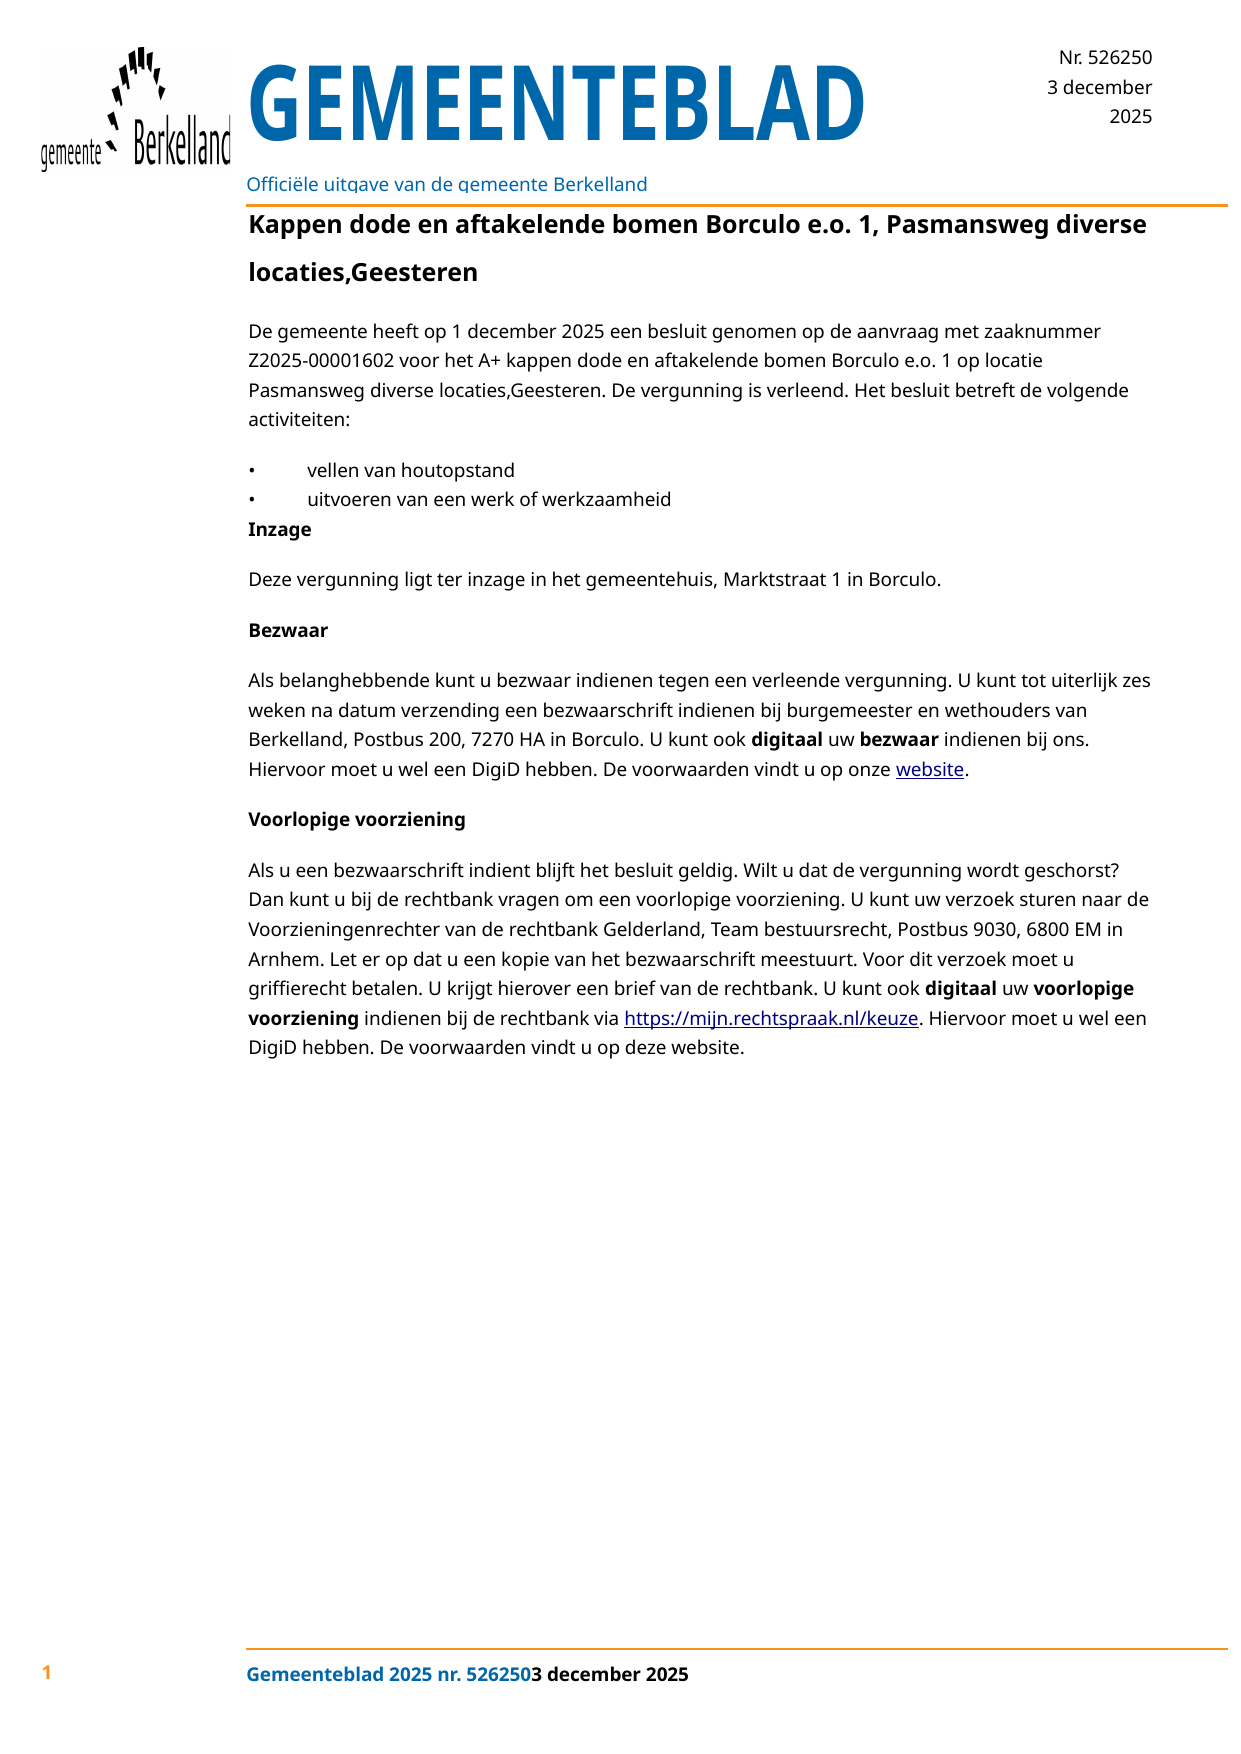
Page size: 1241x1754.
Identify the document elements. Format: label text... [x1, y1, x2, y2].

text De gemeente heeft op 1 december 2025 een besluit genomen op de aanvraag met zaaknummer Z2025-00001602 voor het A+ kappen dode en aftakelende bomen Borculo e.o. 1 op locatie Pasmansweg diverse locaties,Geesteren. De vergunning is verleend. Het besluit betreft de volgende activiteiten: [248, 318, 1152, 432]
text Als u een bezwaarschrift indient blijft het besluit geldig. Wilt u dat de vergunning wordt geschorst? Dan kunt u bij de rechtbank vragen om een voorlopige voorziening. U kunt uw verzoek sturen naar de Voorzieningenrechter van de rechtbank Gelderland, Team bestuursrecht, Postbus 9030, 6800 EM in Arnhem. Let er op dat u een kopie van het bezwaarschrift meestuurt. Voor dit verzoek moet u griffierecht betalen. U krijgt hierover een brief van de rechtbank. U kunt ook digitaal uw voorlopige voorziening indienen bij de rechtbank via https://mijn.rechtspraak.nl/keuze. Hiervoor moet u wel een DigiD hebben. De voorwaarden vindt u op deze website. [248, 857, 1152, 1060]
text Inzage [248, 516, 1152, 542]
list uitvoeren van een werk of werkzaamheid [248, 487, 1152, 512]
text Kappen dode en aftakelende bomen Borculo e.o. 1, Pasmansweg diverse locaties,Geesteren [248, 207, 1152, 288]
text Bezwaar [248, 617, 1152, 643]
list vellen van houtopstand [248, 457, 1152, 483]
text Als belanghebbende kunt u bezwaar indienen tegen een verleende vergunning. U kunt tot uiterlijk zes weken na datum verzending een bezwaarschrift indienen bij burgemeester en wethouders van Berkelland, Postbus 200, 7270 HA in Borculo. U kunt ook digitaal uw bezwaar indienen bij ons. Hiervoor moet u wel een DigiD hebben. De voorwaarden vindt u op onze website. [248, 667, 1152, 782]
text Deze vergunning ligt ter inzage in het gemeentehuis, Marktstraat 1 in Borculo. [248, 567, 1152, 592]
picture [41, 47, 231, 172]
text Voorlopige voorziening [248, 807, 1152, 832]
